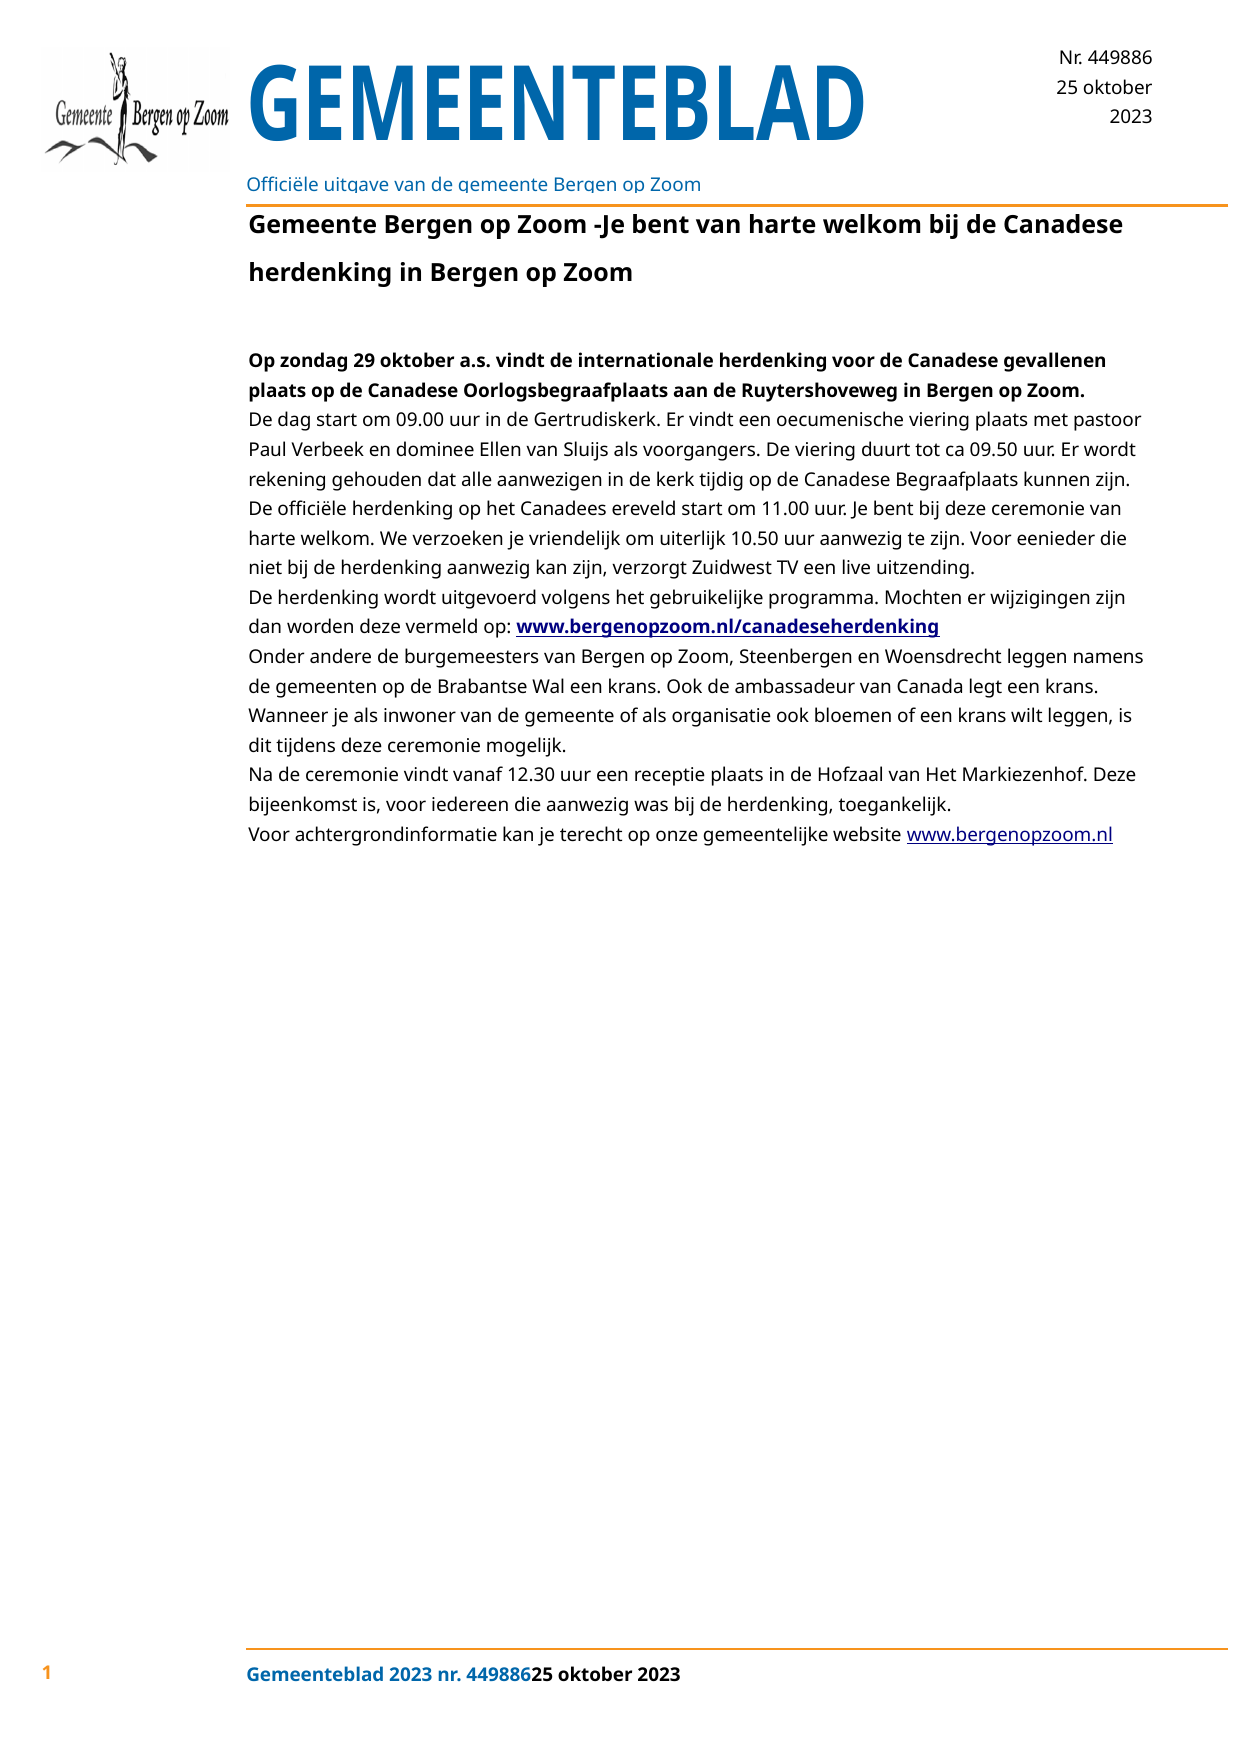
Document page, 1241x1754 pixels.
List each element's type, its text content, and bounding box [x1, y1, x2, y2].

text De officiële herdenking op het Canadees ereveld start om 11.00 uur. Je bent bij deze ceremonie van harte welkom. We verzoeken je vriendelijk om uiterlijk 10.50 uur aanwezig te zijn. Voor eenieder die niet bij de herdenking aanwezig kan zijn, verzorgt Zuidwest TV een live uitzending. [248, 495, 1152, 580]
text De herdenking wordt uitgevoerd volgens het gebruikelijke programma. Mochten er wijzigingen zijn dan worden deze vermeld op: www.bergenopzoom.nl/canadeseherdenking [248, 584, 1152, 639]
text Onder andere de burgemeesters van Bergen op Zoom, Steenbergen en Woensdrecht leggen namens de gemeenten op de Brabantse Wal een krans. Ook de ambassadeur van Canada legt een krans. Wanneer je als inwoner van de gemeente of als organisatie ook bloemen of een krans wilt leggen, is dit tijdens deze ceremonie mogelijk. [248, 643, 1152, 758]
text De dag start om 09.00 uur in de Gertrudiskerk. Er vindt een oecumenische viering plaats met pastoor Paul Verbeek en dominee Ellen van Sluijs als voorgangers. De viering duurt tot ca 09.50 uur. Er wordt rekening gehouden dat alle aanwezigen in de kerk tijdig op de Canadese Begraafplaats kunnen zijn. [248, 407, 1152, 492]
text Na de ceremonie vindt vanaf 12.30 uur een receptie plaats in de Hofzaal van Het Markiezenhof. Deze bijeenkomst is, voor iedereen die aanwezig was bij de herdenking, toegankelijk. [248, 762, 1152, 817]
text Op zondag 29 oktober a.s. vindt de internationale herdenking voor de Canadese gevallenen plaats op de Canadese Oorlogsbegraafplaats aan de Ruytershoveweg in Bergen op Zoom. [248, 347, 1152, 403]
text Voor achtergrondinformatie kan je terecht op onze gemeentelijke website www.bergenopzoom.nl [248, 821, 1152, 847]
text Gemeente Bergen op Zoom -Je bent van harte welkom bij de Canadese herdenking in Bergen op Zoom [248, 207, 1152, 288]
picture [41, 47, 231, 172]
